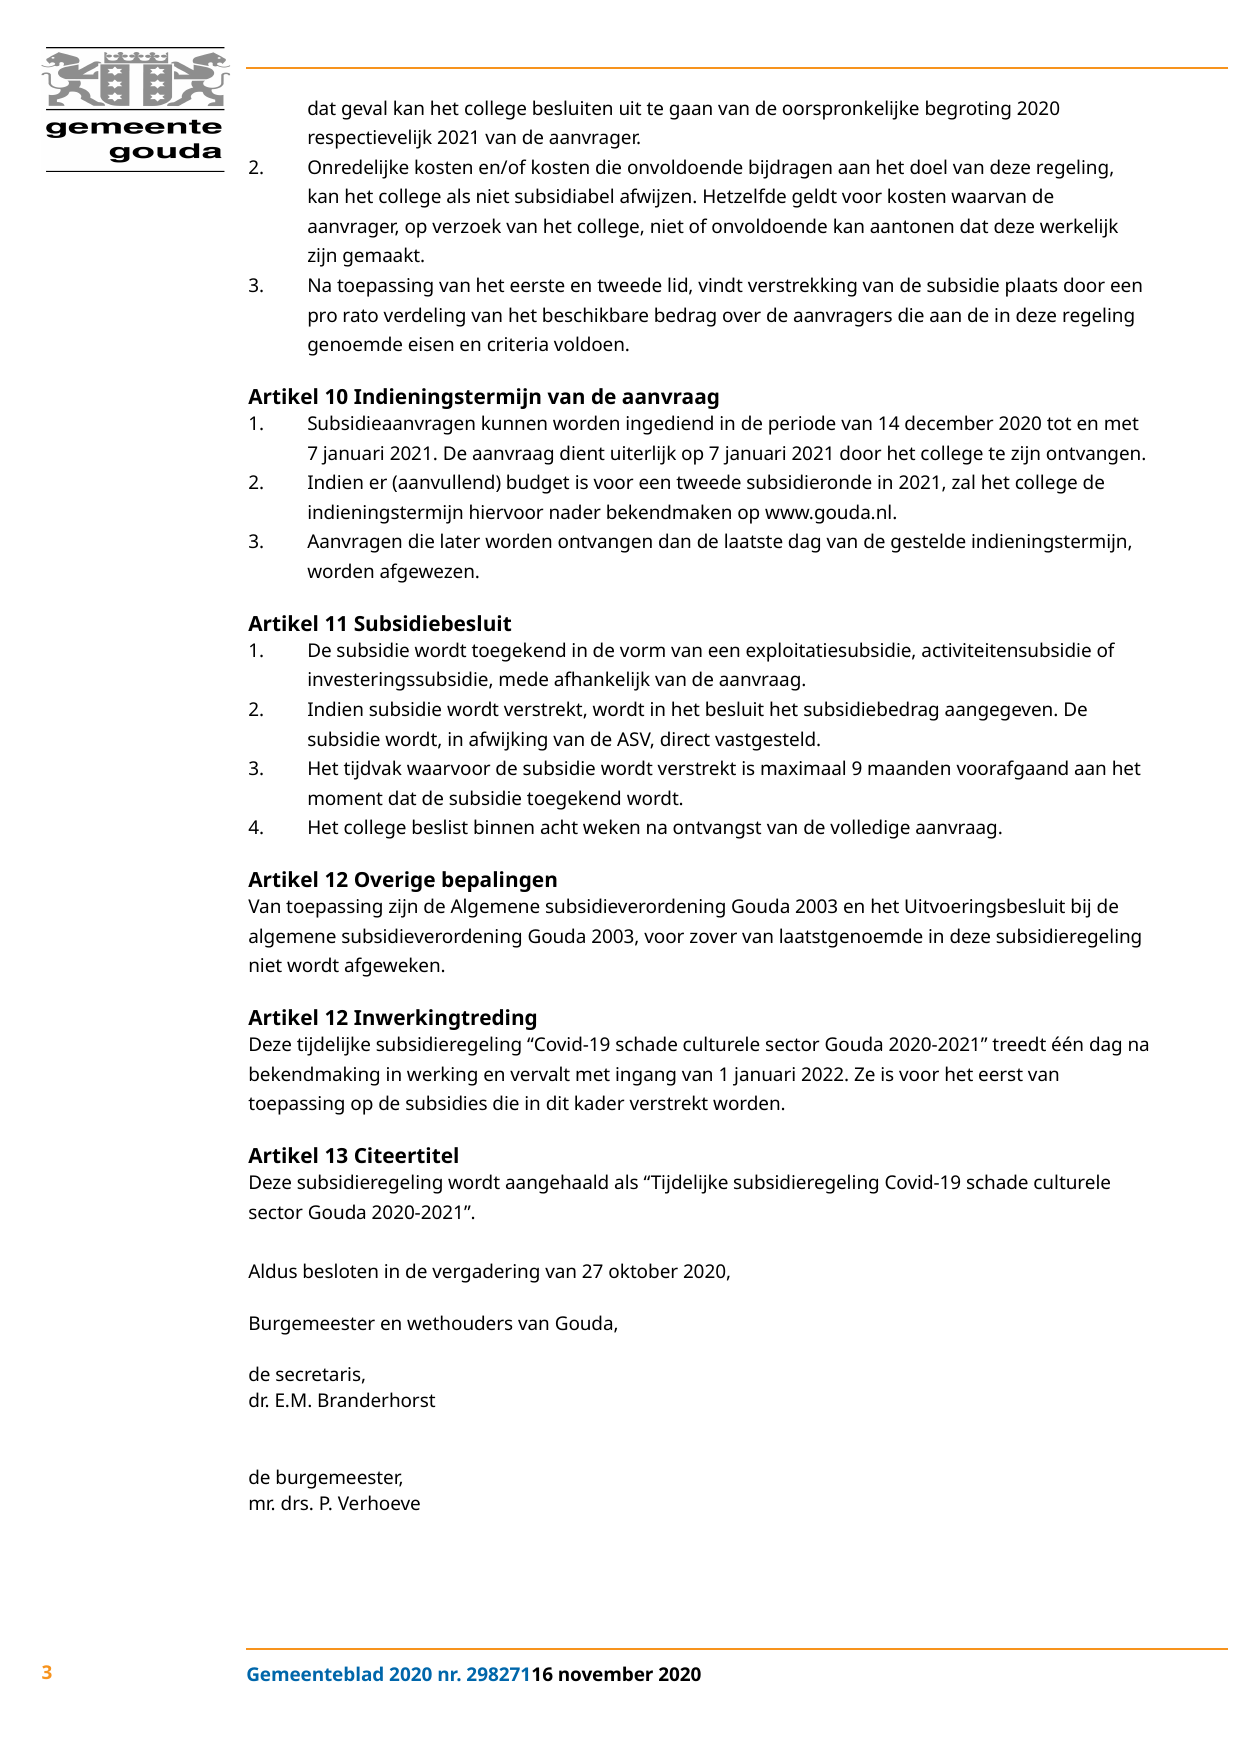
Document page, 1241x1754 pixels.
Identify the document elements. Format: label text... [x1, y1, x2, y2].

list Subsidieaanvragen kunnen worden ingediend in de periode van 14 december 2020 tot en met 7 januari 2021. De aanvraag dient uiterlijk op 7 januari 2021 door het college te zijn ontvangen. [248, 410, 1152, 466]
text Aldus besloten in de vergadering van 27 oktober 2020, [248, 1258, 1152, 1284]
text Deze tijdelijke subsidieregeling “Covid-19 schade culturele sector Gouda 2020-2021” treedt één dag na bekendmaking in werking en vervalt met ingang van 1 januari 2022. Ze is voor het eerst van toepassing op de subsidies die in dit kader verstrekt worden. [248, 1031, 1152, 1116]
list De subsidie wordt toegekend in de vorm van een exploitatiesubsidie, activiteitensubsidie of investeringssubsidie, mede afhankelijk van de aanvraag. [248, 637, 1152, 692]
picture [41, 47, 231, 172]
list Het college beslist binnen acht weken na ontvangst van de volledige aanvraag. [248, 814, 1152, 840]
text de secretaris, [248, 1361, 1152, 1387]
text de burgemeester, [248, 1464, 1152, 1490]
text Artikel 12 Overige bepalingen [248, 865, 1152, 893]
text mr. drs. P. Verhoeve [248, 1490, 1152, 1516]
text Artikel 13 Citeertitel [248, 1141, 1152, 1169]
text Artikel 10 Indieningstermijn van de aanvraag [248, 382, 1152, 410]
list Het tijdvak waarvoor de subsidie wordt verstrekt is maximaal 9 maanden voorafgaand aan het moment dat de subsidie toegekend wordt. [248, 755, 1152, 811]
list Indien subsidie wordt verstrekt, wordt in het besluit het subsidiebedrag aangegeven. De subsidie wordt, in afwijking van de ASV, direct vastgesteld. [248, 696, 1152, 752]
text Deze subsidieregeling wordt aangehaald als “Tijdelijke subsidieregeling Covid-19 schade culturele sector Gouda 2020-2021”. [248, 1169, 1152, 1225]
text Artikel 12 Inwerkingtreding [248, 1003, 1152, 1031]
list Onredelijke kosten en/of kosten die onvoldoende bijdragen aan het doel van deze regeling, kan het college als niet subsidiabel afwijzen. Hetzelfde geldt voor kosten waarvan de aanvrager, op verzoek van het college, niet of onvoldoende kan aantonen dat deze werkelijk zijn gemaakt. [248, 154, 1152, 268]
text dr. E.M. Branderhorst [248, 1387, 1152, 1413]
text Burgemeester en wethouders van Gouda, [248, 1310, 1152, 1335]
list dat geval kan het college besluiten uit te gaan van de oorspronkelijke begroting 2020 respectievelijk 2021 van de aanvrager. [248, 95, 1152, 150]
text Van toepassing zijn de Algemene subsidieverordening Gouda 2003 en het Uitvoeringsbesluit bij de algemene subsidieverordening Gouda 2003, voor zover van laatstgenoemde in deze subsidieregeling niet wordt afgeweken. [248, 893, 1152, 978]
list Indien er (aanvullend) budget is voor een tweede subsidieronde in 2021, zal het college de indieningstermijn hiervoor nader bekendmaken op www.gouda.nl. [248, 469, 1152, 525]
list Na toepassing van het eerste en tweede lid, vindt verstrekking van de subsidie plaats door een pro rato verdeling van het beschikbare bedrag over de aanvragers die aan de in deze regeling genoemde eisen en criteria voldoen. [248, 272, 1152, 357]
list Aanvragen die later worden ontvangen dan de laatste dag van de gestelde indieningstermijn, worden afgewezen. [248, 529, 1152, 584]
text Artikel 11 Subsidiebesluit [248, 609, 1152, 637]
